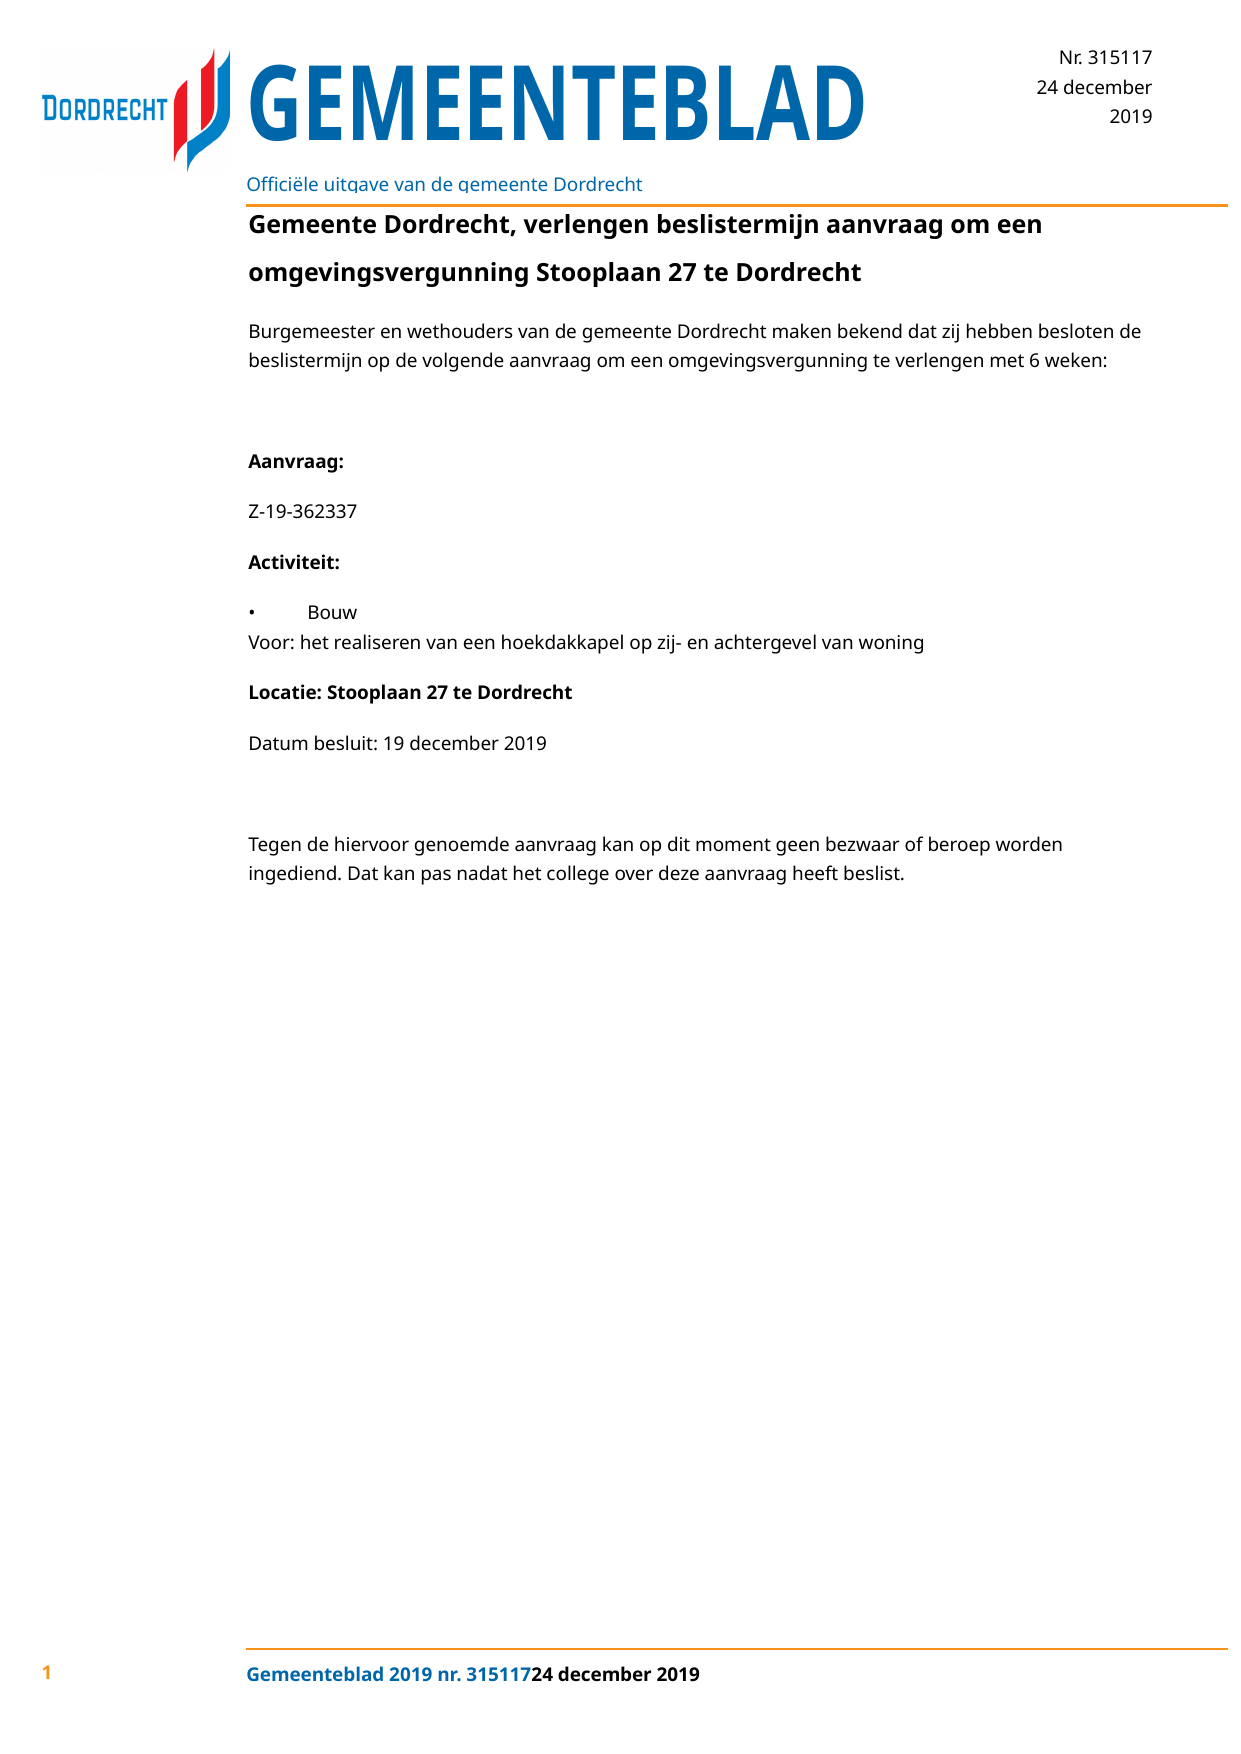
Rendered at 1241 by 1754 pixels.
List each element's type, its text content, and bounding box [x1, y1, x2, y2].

list Bouw [248, 599, 1152, 625]
text Aanvraag: [248, 448, 1152, 474]
text Burgemeester en wethouders van de gemeente Dordrecht maken bekend dat zij hebben besloten de beslistermijn op de volgende aanvraag om een omgevingsvergunning te verlengen met 6 weken: [248, 318, 1152, 373]
text Locatie: Stooplaan 27 te Dordrecht [248, 679, 1152, 705]
text Tegen de hiervoor genoemde aanvraag kan op dit moment geen bezwaar of beroep worden ingediend. Dat kan pas nadat het college over deze aanvraag heeft beslist. [248, 831, 1152, 886]
text Gemeente Dordrecht, verlengen beslistermijn aanvraag om een omgevingsvergunning Stooplaan 27 te Dordrecht [248, 207, 1152, 288]
text Datum besluit: 19 december 2019 [248, 730, 1152, 756]
picture [41, 47, 231, 172]
text Z-19-362337 [248, 499, 1152, 524]
text Voor: het realiseren van een hoekdakkapel op zij- en achtergevel van woning [248, 629, 1152, 655]
text Activiteit: [248, 549, 1152, 575]
